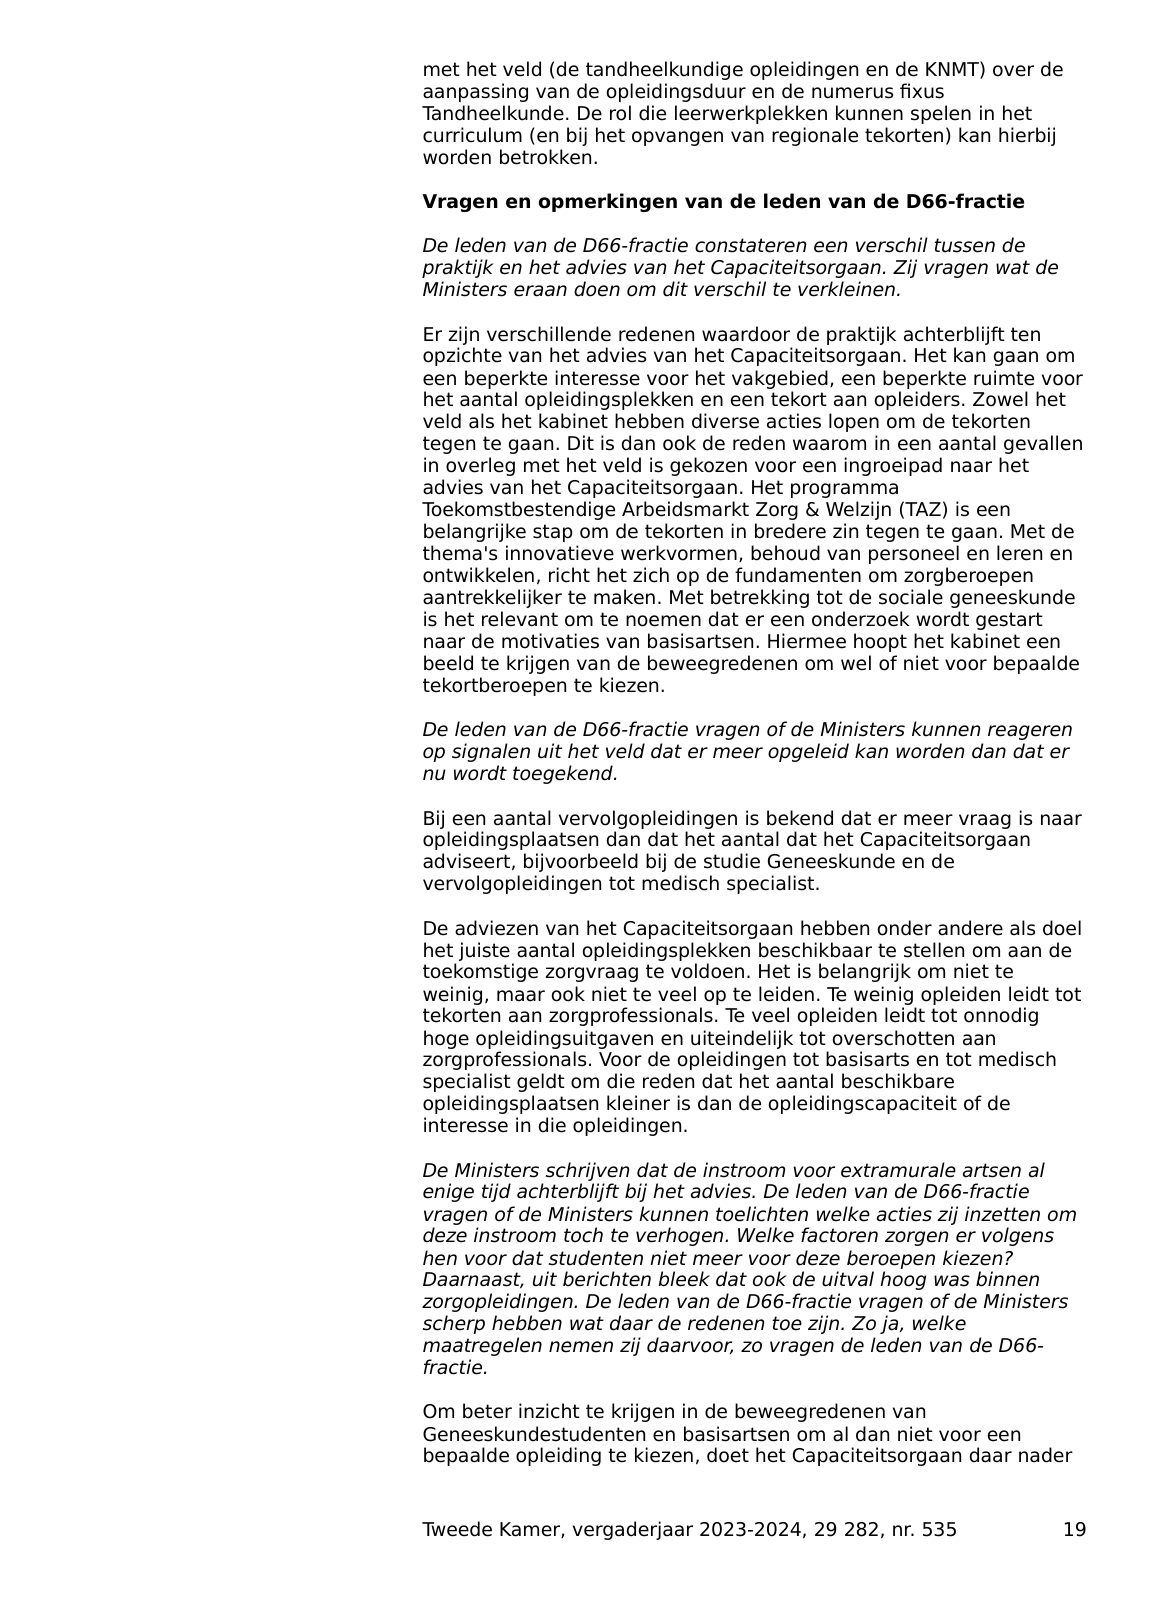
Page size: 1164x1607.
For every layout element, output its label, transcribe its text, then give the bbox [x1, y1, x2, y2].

text De leden van de D66-fractie constateren een verschil tussen de praktijk en het advies van het Capaciteitsorgaan. Zij vragen wat de Ministers eraan doen om dit verschil te verkleinen. [422, 235, 1087, 301]
text met het veld (de tandheelkundige opleidingen en de KNMT) over de aanpassing van de opleidingsduur en de numerus fixus Tandheelkunde. De rol die leerwerkplekken kunnen spelen in het curriculum (en bij het opvangen van regionale tekorten) kan hierbij worden betrokken. [422, 59, 1087, 169]
subtitle Vragen en opmerkingen van de leden van de D66-fractie [422, 191, 1087, 213]
text De adviezen van het Capaciteitsorgaan hebben onder andere als doel het juiste aantal opleidingsplekken beschikbaar te stellen om aan de toekomstige zorgvraag te voldoen. Het is belangrijk om niet te weinig, maar ook niet te veel op te leiden. Te weinig opleiden leidt tot tekorten aan zorgprofessionals. Te veel opleiden leidt tot onnodig hoge opleidingsuitgaven en uiteindelijk tot overschotten aan zorgprofessionals. Voor de opleidingen tot basisarts en tot medisch specialist geldt om die reden dat het aantal beschikbare opleidingsplaatsen kleiner is dan de opleidingscapaciteit of de interesse in die opleidingen. [422, 917, 1087, 1137]
text Om beter inzicht te krijgen in de beweegredenen van Geneeskundestudenten en basisartsen om al dan niet voor een bepaalde opleiding te kiezen, doet het Capaciteitsorgaan daar nader [422, 1401, 1087, 1467]
text Bij een aantal vervolgopleidingen is bekend dat er meer vraag is naar opleidingsplaatsen dan dat het aantal dat het Capaciteitsorgaan adviseert, bijvoorbeeld bij de studie Geneeskunde en de vervolgopleidingen tot medisch specialist. [422, 807, 1087, 895]
text De leden van de D66-fractie vragen of de Ministers kunnen reageren op signalen uit het veld dat er meer opgeleid kan worden dan dat er nu wordt toegekend. [422, 719, 1087, 785]
text De Ministers schrijven dat de instroom voor extramurale artsen al enige tijd achterblijft bij het advies. De leden van de D66-fractie vragen of de Ministers kunnen toelichten welke acties zij inzetten om deze instroom toch te verhogen. Welke factoren zorgen er volgens hen voor dat studenten niet meer voor deze beroepen kiezen? Daarnaast, uit berichten bleek dat ook de uitval hoog was binnen zorgopleidingen. De leden van de D66-fractie vragen of de Ministers scherp hebben wat daar de redenen toe zijn. Zo ja, welke maatregelen nemen zij daarvoor, zo vragen de leden van de D66-fractie. [422, 1159, 1087, 1379]
text Er zijn verschillende redenen waardoor de praktijk achterblijft ten opzichte van het advies van het Capaciteitsorgaan. Het kan gaan om een beperkte interesse voor het vakgebied, een beperkte ruimte voor het aantal opleidingsplekken en een tekort aan opleiders. Zowel het veld als het kabinet hebben diverse acties lopen om de tekorten tegen te gaan. Dit is dan ook de reden waarom in een aantal gevallen in overleg met het veld is gekozen voor een ingroeipad naar het advies van het Capaciteitsorgaan. Het programma Toekomstbestendige Arbeidsmarkt Zorg & Welzijn (TAZ) is een belangrijke stap om de tekorten in bredere zin tegen te gaan. Met de thema's innovatieve werkvormen, behoud van personeel en leren en ontwikkelen, richt het zich op de fundamenten om zorgberoepen aantrekkelijker te maken. Met betrekking tot de sociale geneeskunde is het relevant om te noemen dat er een onderzoek wordt gestart naar de motivaties van basisartsen. Hiermee hoopt het kabinet een beeld te krijgen van de beweegredenen om wel of niet voor bepaalde tekortberoepen te kiezen. [422, 323, 1087, 697]
